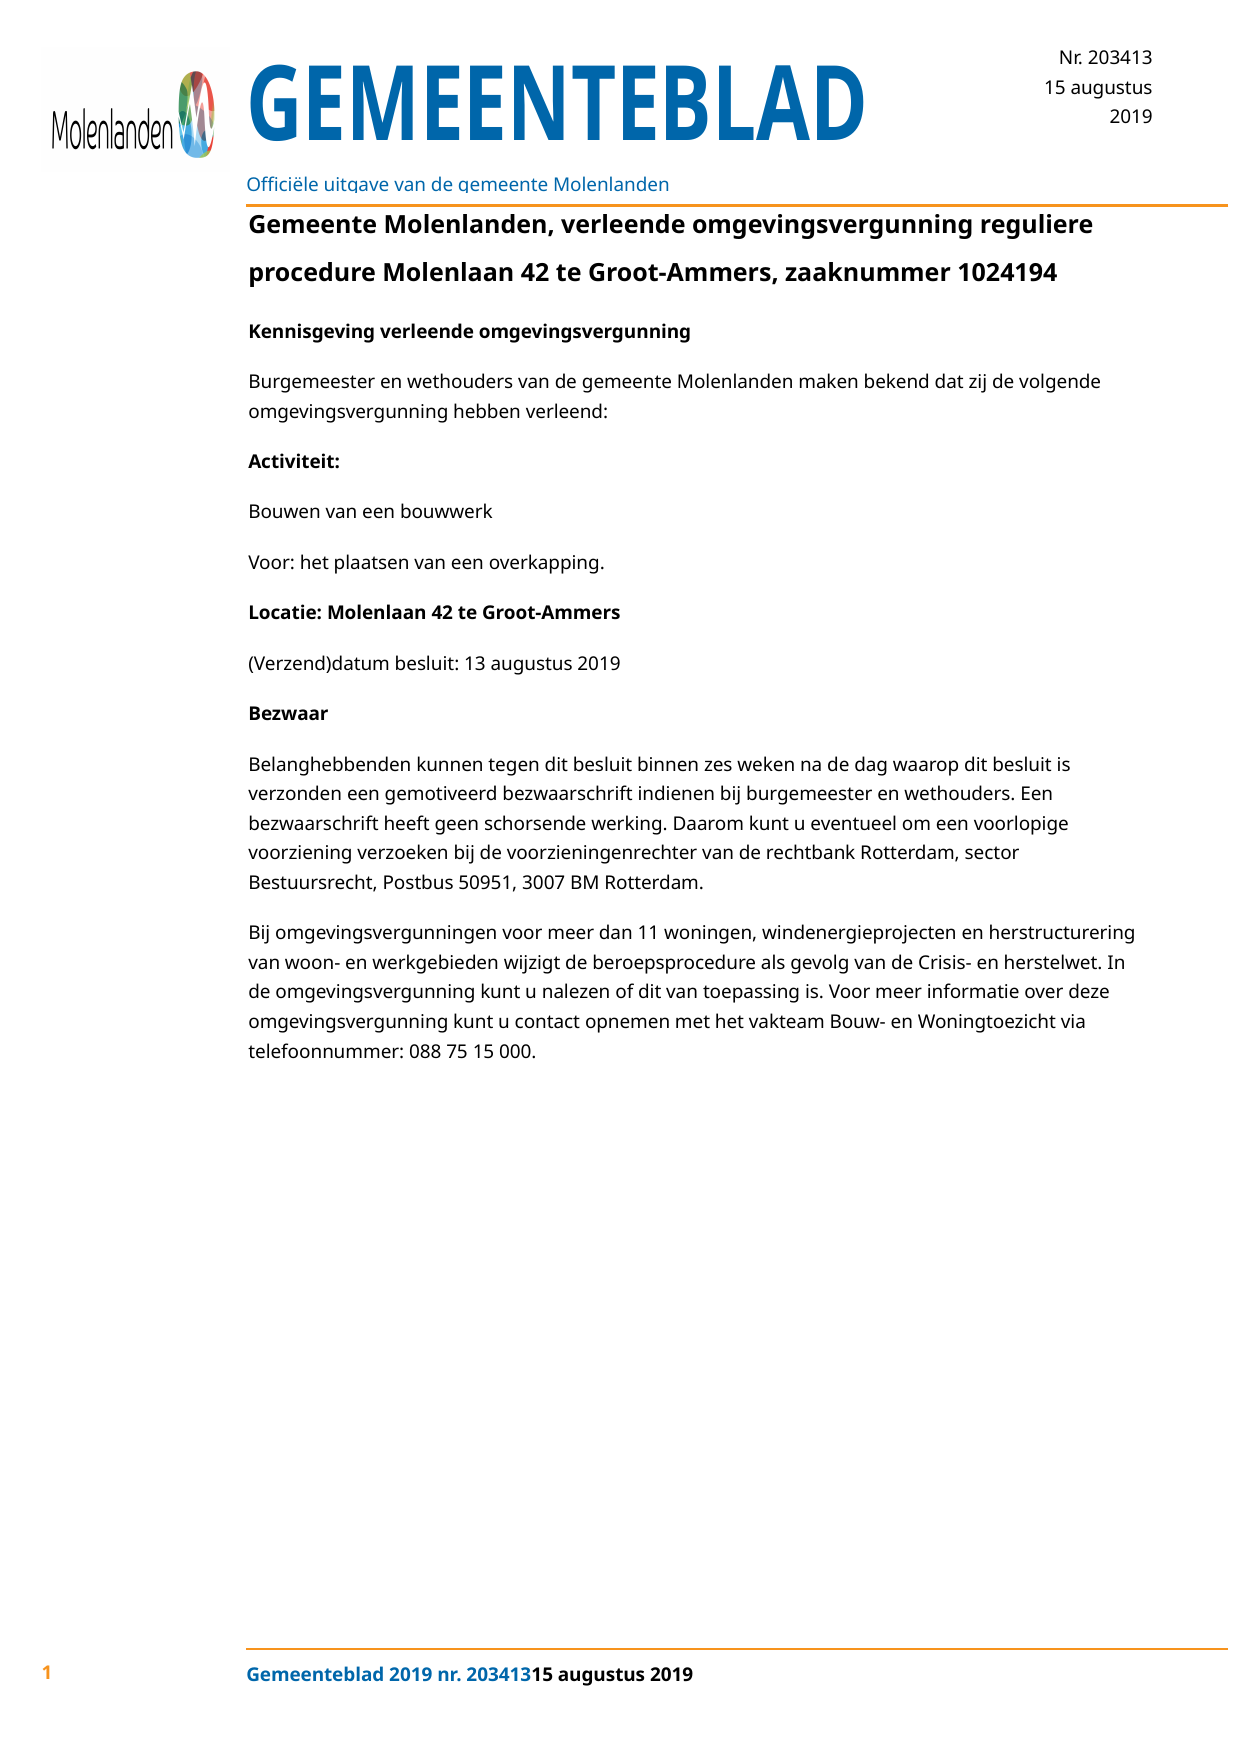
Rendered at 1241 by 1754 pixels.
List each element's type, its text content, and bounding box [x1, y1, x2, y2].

picture [41, 47, 231, 172]
text Voor: het plaatsen van een overkapping. [248, 549, 1152, 575]
text Belanghebbenden kunnen tegen dit besluit binnen zes weken na de dag waarop dit besluit is verzonden een gemotiveerd bezwaarschrift indienen bij burgemeester en wethouders. Een bezwaarschrift heeft geen schorsende werking. Daarom kunt u eventueel om een voorlopige voorziening verzoeken bij de voorzieningenrechter van de rechtbank Rotterdam, sector Bestuursrecht, Postbus 50951, 3007 BM Rotterdam. [248, 751, 1152, 895]
text Bouwen van een bouwwerk [248, 499, 1152, 524]
text Activiteit: [248, 448, 1152, 474]
text Kennisgeving verleende omgevingsvergunning [248, 318, 1152, 344]
text Bezwaar [248, 700, 1152, 726]
text (Verzend)datum besluit: 13 augustus 2019 [248, 650, 1152, 676]
text Gemeente Molenlanden, verleende omgevingsvergunning reguliere procedure Molenlaan 42 te Groot-Ammers, zaaknummer 1024194 [248, 207, 1152, 288]
text Burgemeester en wethouders van de gemeente Molenlanden maken bekend dat zij de volgende omgevingsvergunning hebben verleend: [248, 368, 1152, 424]
text Bij omgevingsvergunningen voor meer dan 11 woningen, windenergieprojecten en herstructurering van woon- en werkgebieden wijzigt de beroepsprocedure als gevolg van de Crisis- en herstelwet. In de omgevingsvergunning kunt u nalezen of dit van toepassing is. Voor meer informatie over deze omgevingsvergunning kunt u contact opnemen met het vakteam Bouw- en Woningtoezicht via telefoonnummer: 088 75 15 000. [248, 919, 1152, 1064]
text Locatie: Molenlaan 42 te Groot-Ammers [248, 599, 1152, 625]
